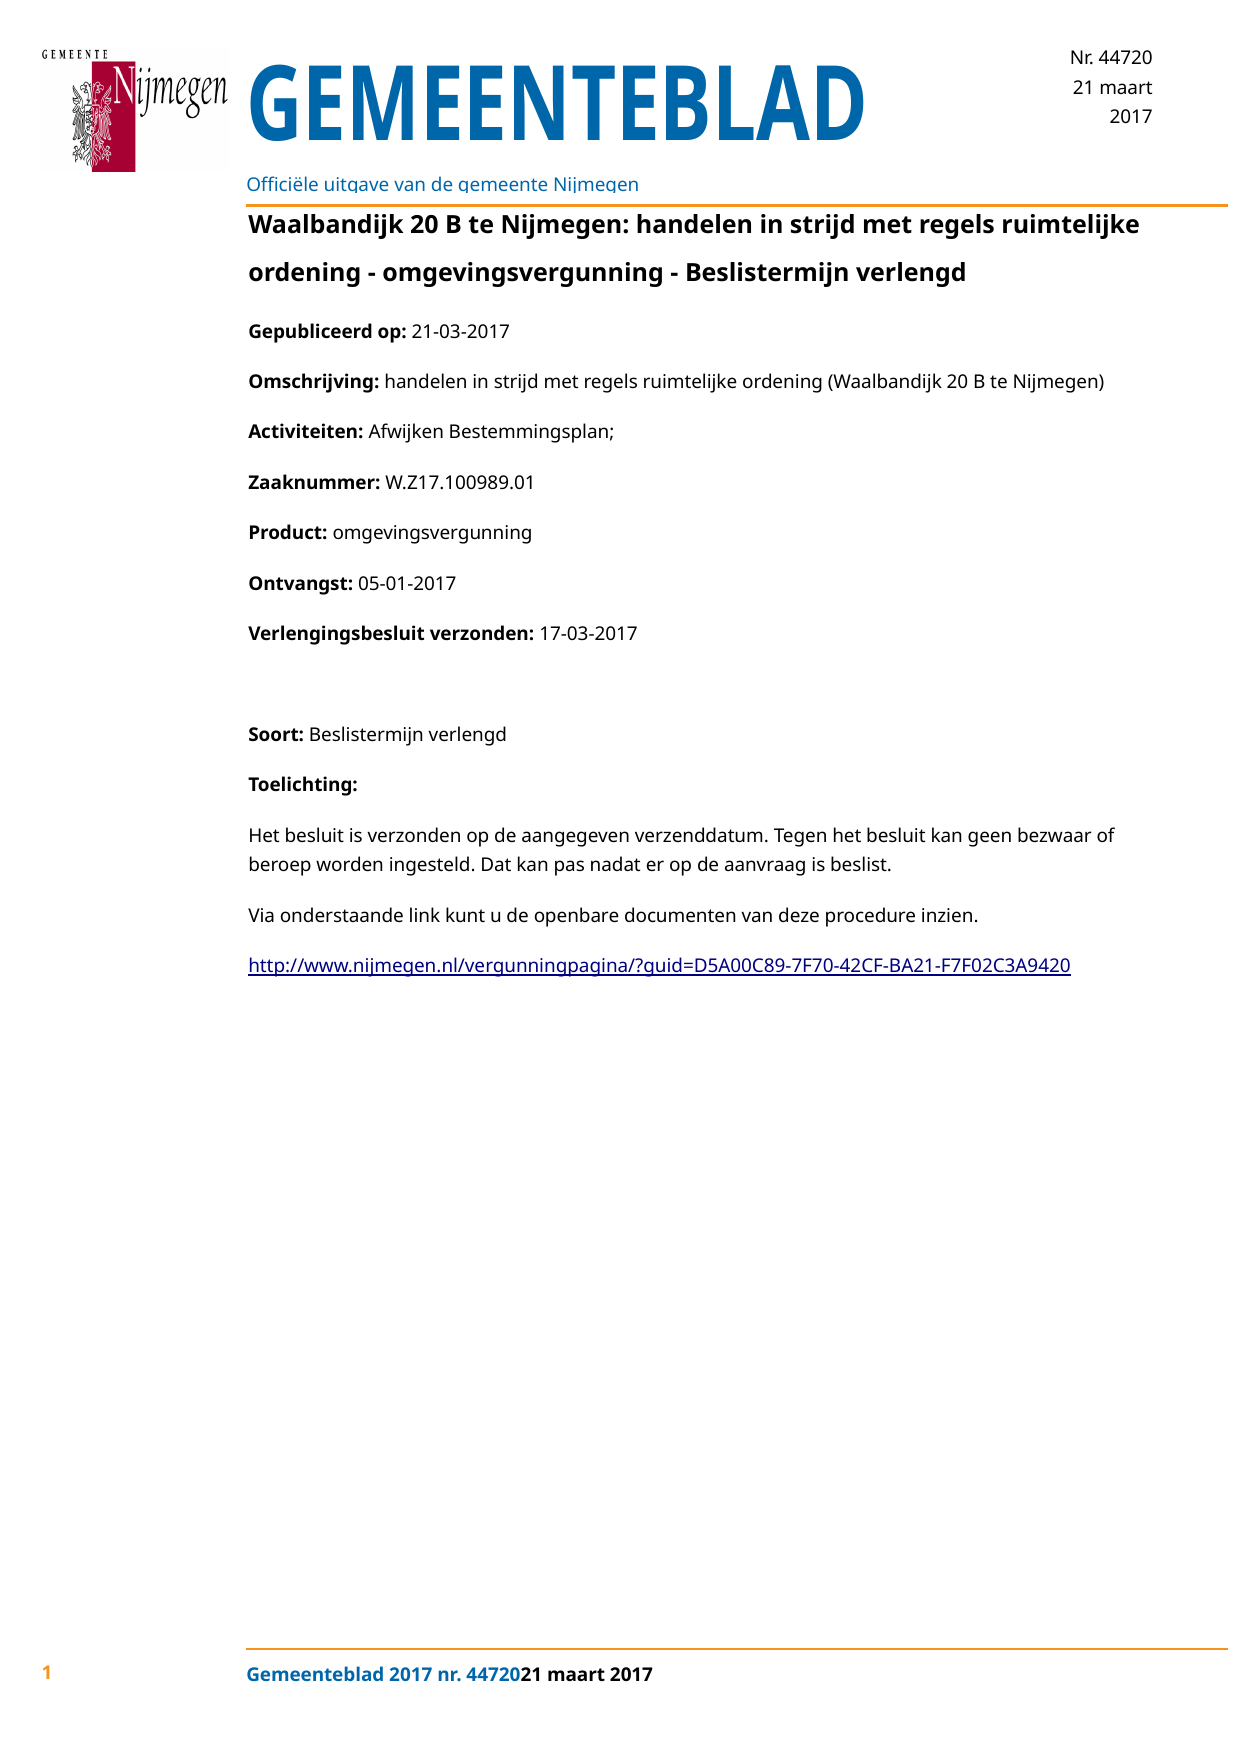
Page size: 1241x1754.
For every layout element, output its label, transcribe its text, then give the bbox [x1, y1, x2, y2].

text Het besluit is verzonden op de aangegeven verzenddatum. Tegen het besluit kan geen bezwaar of beroep worden ingesteld. Dat kan pas nadat er op de aanvraag is beslist. [248, 822, 1152, 877]
text http://www.nijmegen.nl/vergunningpagina/?guid=D5A00C89-7F70-42CF-BA21-F7F02C3A9420 [248, 952, 1152, 978]
text Ontvangst: 05-01-2017 [248, 570, 1152, 596]
text Soort: Beslistermijn verlengd [248, 721, 1152, 747]
text Verlengingsbesluit verzonden: 17-03-2017 [248, 620, 1152, 646]
text Zaaknummer: W.Z17.100989.01 [248, 469, 1152, 495]
text Product: omgevingsvergunning [248, 519, 1152, 545]
text Waalbandijk 20 B te Nijmegen: handelen in strijd met regels ruimtelijke ordening - omgevingsvergunning - Beslistermijn verlengd [248, 207, 1152, 288]
text Via onderstaande link kunt u de openbare documenten van deze procedure inzien. [248, 902, 1152, 928]
picture [41, 47, 231, 172]
text Omschrijving: handelen in strijd met regels ruimtelijke ordening (Waalbandijk 20 B te Nijmegen) [248, 368, 1152, 394]
text Gepubliceerd op: 21-03-2017 [248, 318, 1152, 344]
text Toelichting: [248, 772, 1152, 797]
text Activiteiten: Afwijken Bestemmingsplan; [248, 419, 1152, 444]
